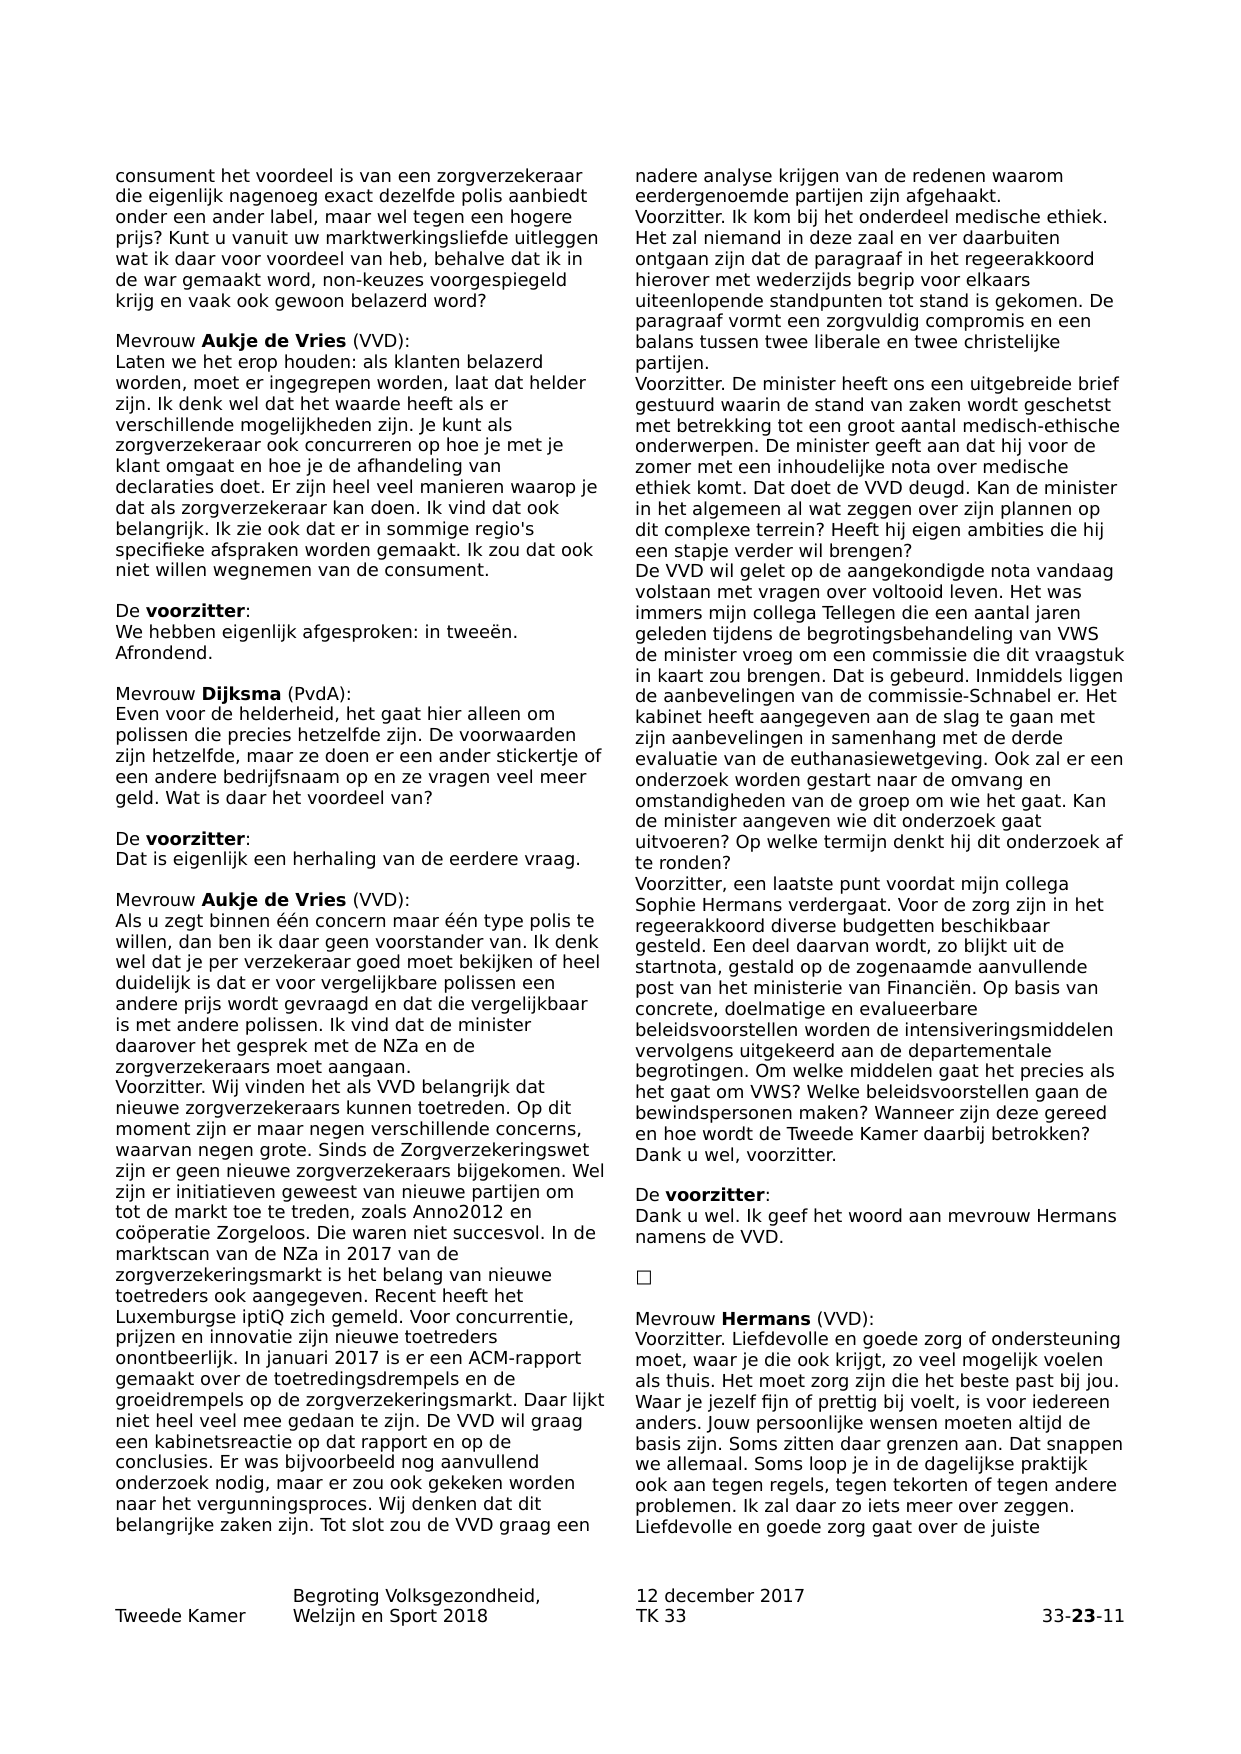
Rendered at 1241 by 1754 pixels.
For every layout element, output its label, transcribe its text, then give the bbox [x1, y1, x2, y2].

text De VVD wil gelet op de aangekondigde nota vandaag volstaan met vragen over voltooid leven. Het was immers mijn collega Tellegen die een aantal jaren geleden tijdens de begrotingsbehandeling van VWS de minister vroeg om een commissie die dit vraagstuk in kaart zou brengen. Dat is gebeurd. Inmiddels liggen de aanbevelingen van de commissie-Schnabel er. Het kabinet heeft aangegeven aan de slag te gaan met zijn aanbevelingen in samenhang met de derde evaluatie van de euthanasiewetgeving. Ook zal er een onderzoek worden gestart naar de omvang en omstandigheden van de groep om wie het gaat. Kan de minister aangeven wie dit onderzoek gaat uitvoeren? Op welke termijn denkt hij dit onderzoek af te ronden? [635, 561, 1125, 874]
text consument het voordeel is van een zorgverzekeraar die eigenlijk nagenoeg exact dezelfde polis aanbiedt onder een ander label, maar wel tegen een hogere prijs? Kunt u vanuit uw marktwerkingsliefde uitleggen wat ik daar voor voordeel van heb, behalve dat ik in de war gemaakt word, non-keuzes voorgespiegeld krijg en vaak ook gewoon belazerd word? [115, 165, 605, 311]
text De voorzitter: [115, 828, 605, 849]
text Dank u wel, voorzitter. [635, 1144, 1125, 1165]
text Voorzitter. De minister heeft ons een uitgebreide brief gestuurd waarin de stand van zaken wordt geschetst met betrekking tot een groot aantal medisch-ethische onderwerpen. De minister geeft aan dat hij voor de zomer met een inhoudelijke nota over medische ethiek komt. Dat doet de VVD deugd. Kan de minister in het algemeen al wat zeggen over zijn plannen op dit complexe terrein? Heeft hij eigen ambities die hij een stapje verder wil brengen? [635, 374, 1125, 561]
text ⬜ [635, 1268, 1125, 1288]
text Voorzitter. Ik kom bij het onderdeel medische ethiek. Het zal niemand in deze zaal en ver daarbuiten ontgaan zijn dat de paragraaf in het regeerakkoord hierover met wederzijds begrip voor elkaars uiteenlopende standpunten tot stand is gekomen. De paragraaf vormt een zorgvuldig compromis en een balans tussen twee liberale en twee christelijke partijen. [635, 207, 1125, 374]
text Liefdevolle en goede zorg gaat over de juiste [635, 1517, 1125, 1537]
text Mevrouw Aukje de Vries (VVD): [115, 890, 605, 911]
text We hebben eigenlijk afgesproken: in tweeën. Afrondend. [115, 622, 605, 663]
text Laten we het erop houden: als klanten belazerd worden, moet er ingegrepen worden, laat dat helder zijn. Ik denk wel dat het waarde heeft als er verschillende mogelijkheden zijn. Je kunt als zorgverzekeraar ook concurreren op hoe je met je klant omgaat en hoe je de afhandeling van declaraties doet. Er zijn heel veel manieren waarop je dat als zorgverzekeraar kan doen. Ik vind dat ook belangrijk. Ik zie ook dat er in sommige regio's specifieke afspraken worden gemaakt. Ik zou dat ook niet willen wegnemen van de consument. [115, 352, 605, 581]
text De voorzitter: [115, 601, 605, 622]
text Voorzitter, een laatste punt voordat mijn collega Sophie Hermans verdergaat. Voor de zorg zijn in het regeerakkoord diverse budgetten beschikbaar gesteld. Een deel daarvan wordt, zo blijkt uit de startnota, gestald op de zogenaamde aanvullende post van het ministerie van Financiën. Op basis van concrete, doelmatige en evalueerbare beleidsvoorstellen worden de intensiveringsmiddelen vervolgens uitgekeerd aan de departementale begrotingen. Om welke middelen gaat het precies als het gaat om VWS? Welke beleidsvoorstellen gaan de bewindspersonen maken? Wanneer zijn deze gereed en hoe wordt de Tweede Kamer daarbij betrokken? [635, 874, 1125, 1144]
text Mevrouw Dijksma (PvdA): [115, 683, 605, 704]
text Voorzitter. Liefdevolle en goede zorg of ondersteuning moet, waar je die ook krijgt, zo veel mogelijk voelen als thuis. Het moet zorg zijn die het beste past bij jou. Waar je jezelf fijn of prettig bij voelt, is voor iedereen anders. Jouw persoonlijke wensen moeten altijd de basis zijn. Soms zitten daar grenzen aan. Dat snappen we allemaal. Soms loop je in de dagelijkse praktijk ook aan tegen regels, tegen tekorten of tegen andere problemen. Ik zal daar zo iets meer over zeggen. [635, 1329, 1125, 1517]
text Dank u wel. Ik geef het woord aan mevrouw Hermans namens de VVD. [635, 1206, 1125, 1248]
text nadere analyse krijgen van de redenen waarom eerdergenoemde partijen zijn afgehaakt. [635, 165, 1125, 207]
text Even voor de helderheid, het gaat hier alleen om polissen die precies hetzelfde zijn. De voorwaarden zijn hetzelfde, maar ze doen er een ander stickertje of een andere bedrijfsnaam op en ze vragen veel meer geld. Wat is daar het voordeel van? [115, 704, 605, 808]
text Als u zegt binnen één concern maar één type polis te willen, dan ben ik daar geen voorstander van. Ik denk wel dat je per verzekeraar goed moet bekijken of heel duidelijk is dat er voor vergelijkbare polissen een andere prijs wordt gevraagd en dat die vergelijkbaar is met andere polissen. Ik vind dat de minister daarover het gesprek met de NZa en de zorgverzekeraars moet aangaan. [115, 911, 605, 1077]
text Voorzitter. Wij vinden het als VVD belangrijk dat nieuwe zorgverzekeraars kunnen toetreden. Op dit moment zijn er maar negen verschillende concerns, waarvan negen grote. Sinds de Zorgverzekeringswet zijn er geen nieuwe zorgverzekeraars bijgekomen. Wel zijn er initiatieven geweest van nieuwe partijen om tot de markt toe te treden, zoals Anno2012 en coöperatie Zorgeloos. Die waren niet succesvol. In de marktscan van de NZa in 2017 van de zorgverzekeringsmarkt is het belang van nieuwe toetreders ook aangegeven. Recent heeft het Luxemburgse iptiQ zich gemeld. Voor concurrentie, prijzen en innovatie zijn nieuwe toetreders onontbeerlijk. In januari 2017 is er een ACM-rapport gemaakt over de toetredingsdrempels en de groeidrempels op de zorgverzekeringsmarkt. Daar lijkt niet heel veel mee gedaan te zijn. De VVD wil graag een kabinetsreactie op dat rapport en op de conclusies. Er was bijvoorbeeld nog aanvullend onderzoek nodig, maar er zou ook gekeken worden naar het vergunningsproces. Wij denken dat dit belangrijke zaken zijn. Tot slot zou de VVD graag een [115, 1077, 605, 1536]
text Mevrouw Aukje de Vries (VVD): [115, 331, 605, 352]
text Mevrouw Hermans (VVD): [635, 1308, 1125, 1329]
text Dat is eigenlijk een herhaling van de eerdere vraag. [115, 849, 605, 870]
text De voorzitter: [635, 1185, 1125, 1206]
